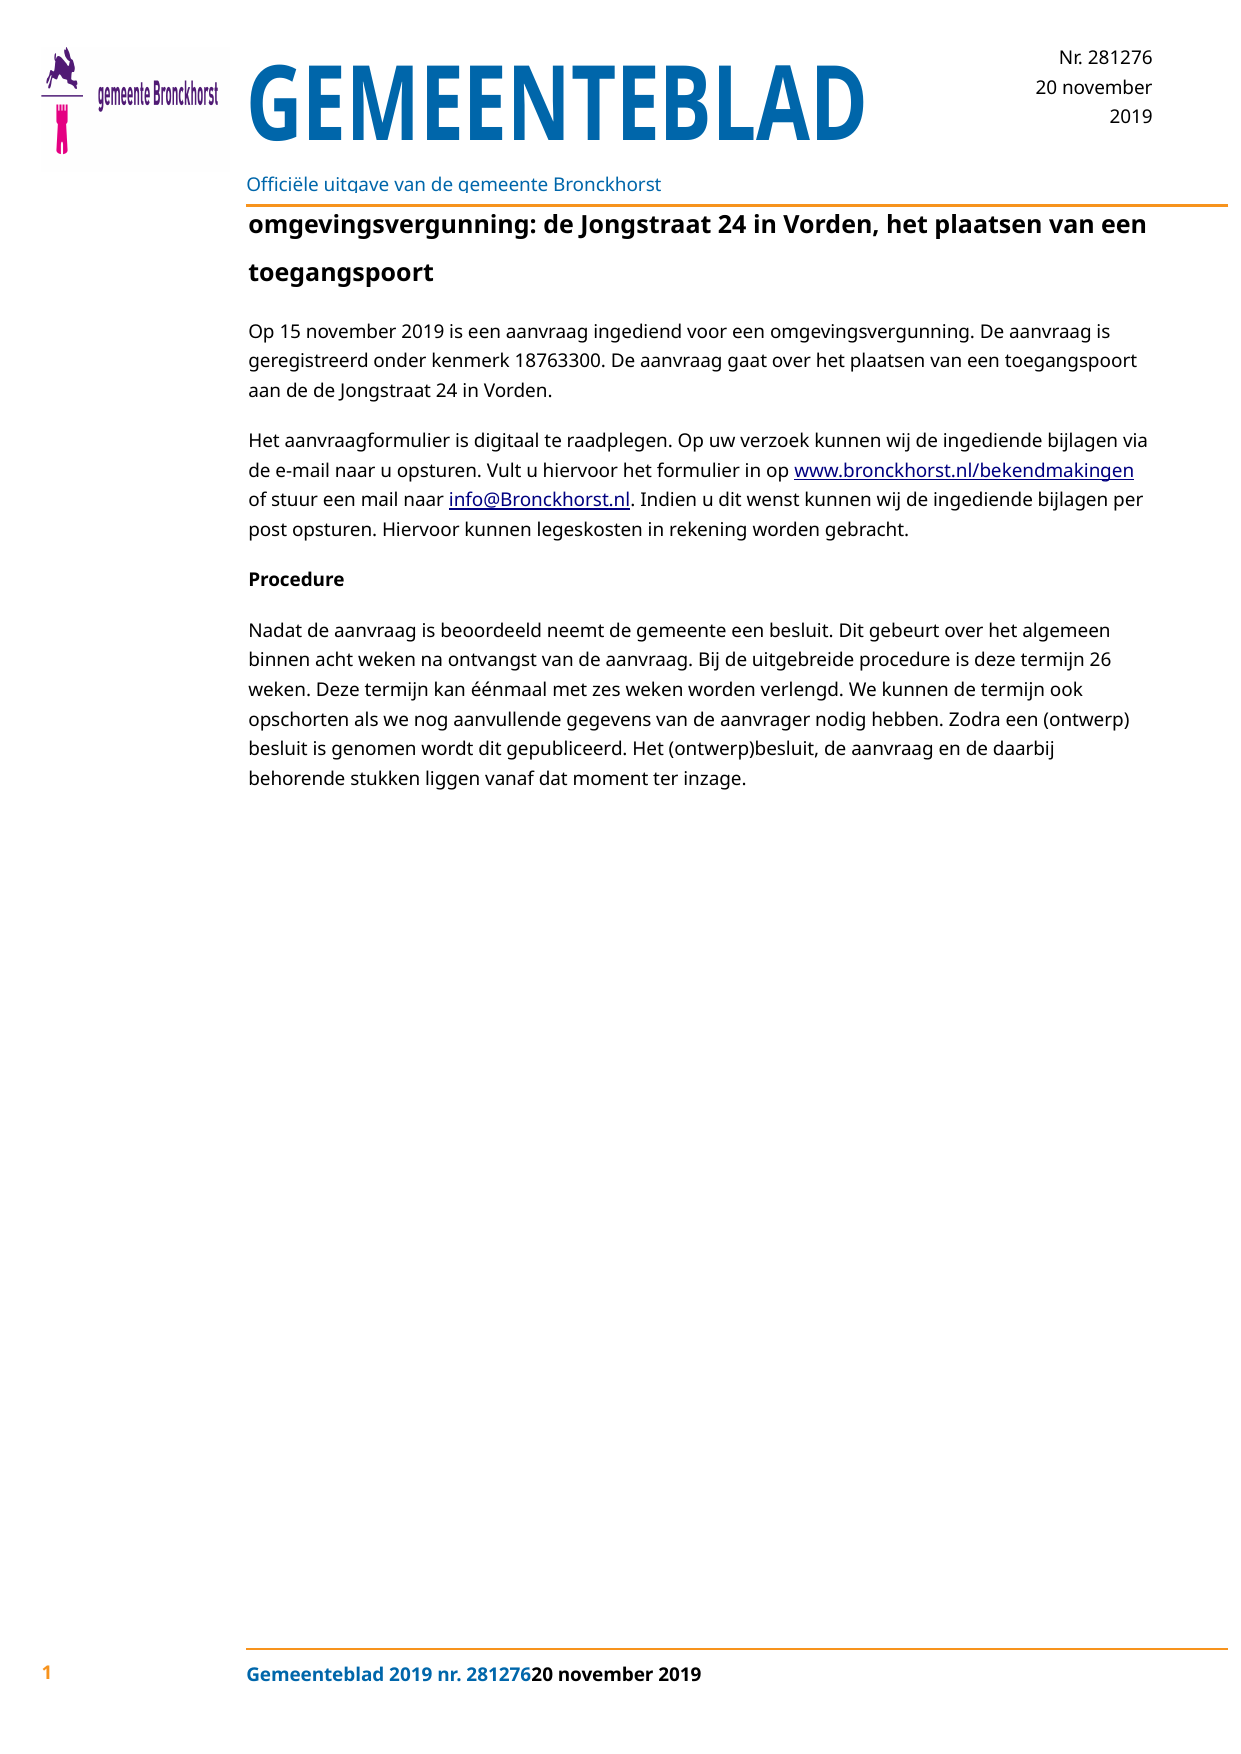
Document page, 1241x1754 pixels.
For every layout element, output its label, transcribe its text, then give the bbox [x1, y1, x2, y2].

text Nadat de aanvraag is beoordeeld neemt de gemeente een besluit. Dit gebeurt over het algemeen binnen acht weken na ontvangst van de aanvraag. Bij de uitgebreide procedure is deze termijn 26 weken. Deze termijn kan éénmaal met zes weken worden verlengd. We kunnen de termijn ook opschorten als we nog aanvullende gegevens van de aanvrager nodig hebben. Zodra een (ontwerp) besluit is genomen wordt dit gepubliceerd. Het (ontwerp)besluit, de aanvraag en de daarbij behorende stukken liggen vanaf dat moment ter inzage. [248, 617, 1152, 791]
text omgevingsvergunning: de Jongstraat 24 in Vorden, het plaatsen van een toegangspoort [248, 207, 1152, 288]
text Procedure [248, 567, 1152, 592]
text Op 15 november 2019 is een aanvraag ingediend voor een omgevingsvergunning. De aanvraag is geregistreerd onder kenmerk 18763300. De aanvraag gaat over het plaatsen van een toegangspoort aan de de Jongstraat 24 in Vorden. [248, 318, 1152, 403]
picture [41, 47, 231, 172]
text Het aanvraagformulier is digitaal te raadplegen. Op uw verzoek kunnen wij de ingediende bijlagen via de e-mail naar u opsturen. Vult u hiervoor het formulier in op www.bronckhorst.nl/bekendmakingen of stuur een mail naar info@Bronckhorst.nl. Indien u dit wenst kunnen wij de ingediende bijlagen per post opsturen. Hiervoor kunnen legeskosten in rekening worden gebracht. [248, 427, 1152, 542]
